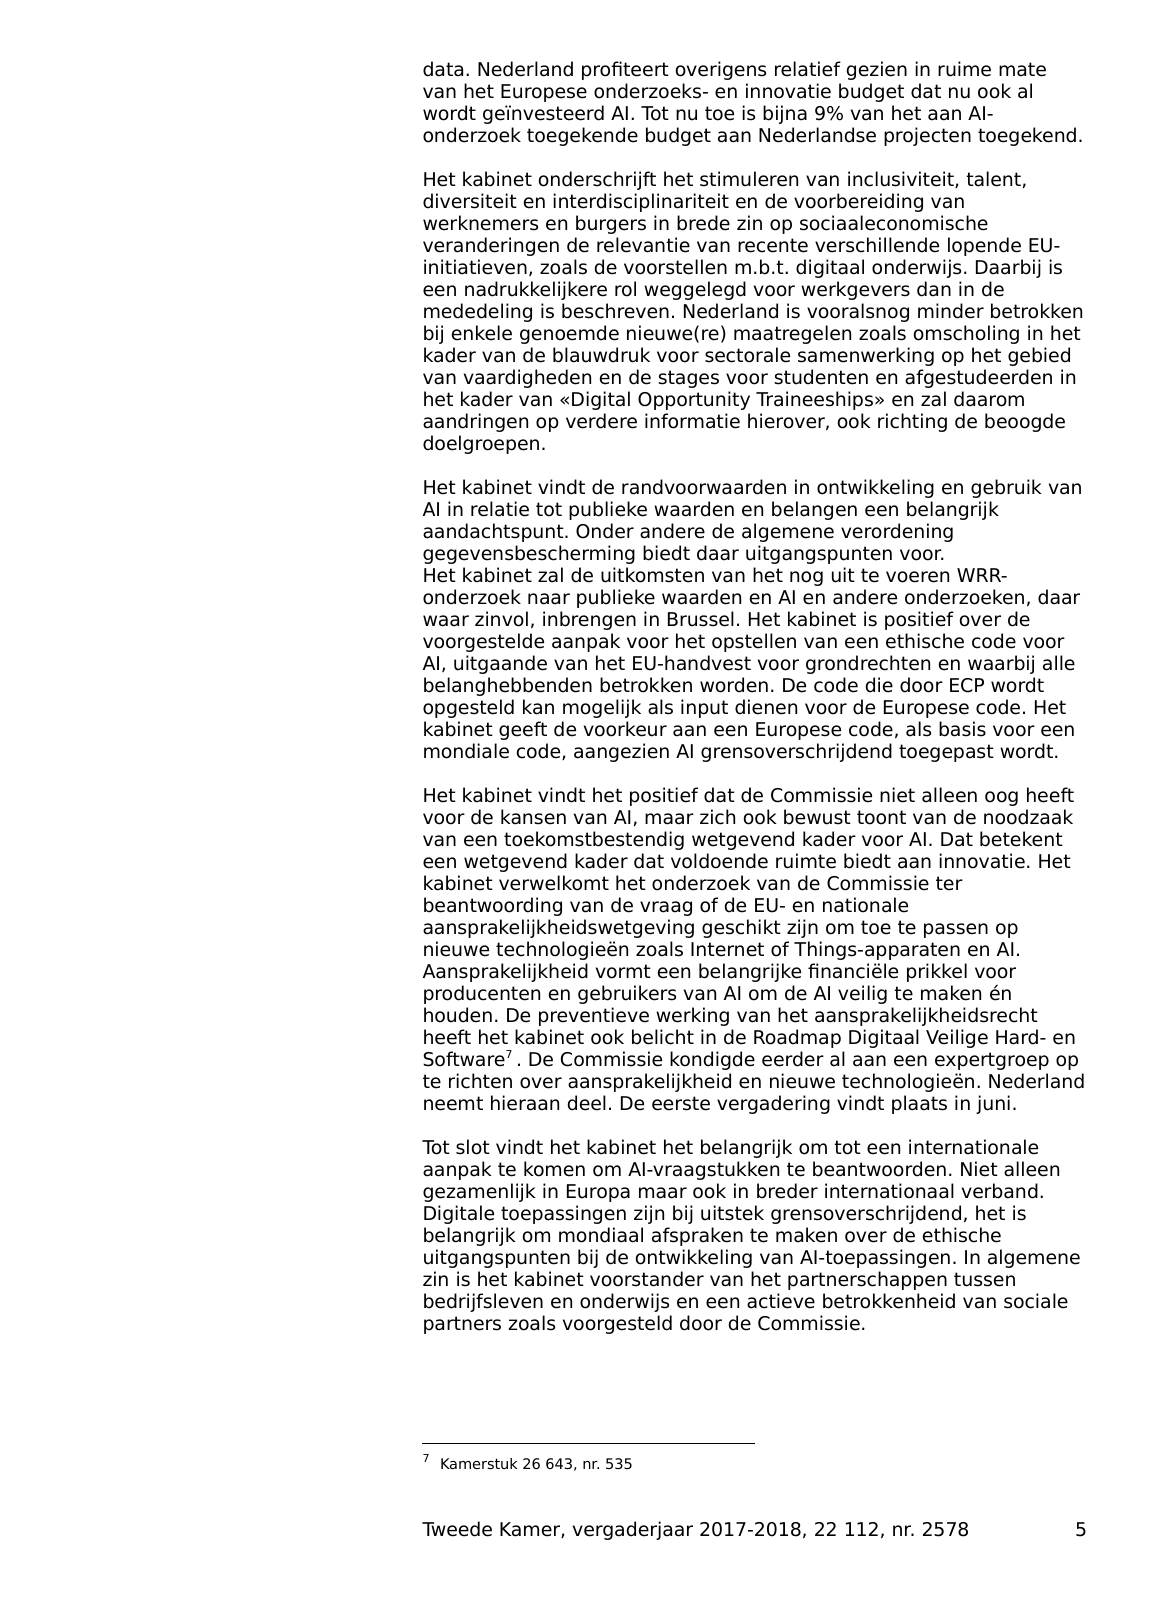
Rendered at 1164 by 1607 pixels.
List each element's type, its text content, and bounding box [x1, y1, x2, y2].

text Het kabinet vindt het positief dat de Commissie niet alleen oog heeft voor de kansen van AI, maar zich ook bewust toont van de noodzaak van een toekomstbestendig wetgevend kader voor AI. Dat betekent een wetgevend kader dat voldoende ruimte biedt aan innovatie. Het kabinet verwelkomt het onderzoek van de Commissie ter beantwoording van de vraag of de EU- en nationale aansprakelijkheidswetgeving geschikt zijn om toe te passen op nieuwe technologieën zoals Internet of Things-apparaten en AI. Aansprakelijkheid vormt een belangrijke financiële prikkel voor producenten en gebruikers van AI om de AI veilig te maken én houden. De preventieve werking van het aansprakelijkheidsrecht heeft het kabinet ook belicht in de Roadmap Digitaal Veilige Hard- en Software. De Commissie kondigde eerder al aan een expertgroep op te richten over aansprakelijkheid en nieuwe technologieën. Nederland neemt hieraan deel. De eerste vergadering vindt plaats in juni. [422, 785, 1087, 1115]
text Het kabinet zal de uitkomsten van het nog uit te voeren WRR-onderzoek naar publieke waarden en AI en andere onderzoeken, daar waar zinvol, inbrengen in Brussel. Het kabinet is positief over de voorgestelde aanpak voor het opstellen van een ethische code voor AI, uitgaande van het EU-handvest voor grondrechten en waarbij alle belanghebbenden betrokken worden. De code die door ECP wordt opgesteld kan mogelijk als input dienen voor de Europese code. Het kabinet geeft de voorkeur aan een Europese code, als basis voor een mondiale code, aangezien AI grensoverschrijdend toegepast wordt. [422, 565, 1087, 763]
text Het kabinet vindt de randvoorwaarden in ontwikkeling en gebruik van AI in relatie tot publieke waarden en belangen een belangrijk aandachtspunt. Onder andere de algemene verordening gegevensbescherming biedt daar uitgangspunten voor. [422, 477, 1087, 565]
text Het kabinet onderschrijft het stimuleren van inclusiviteit, talent, diversiteit en interdisciplinariteit en de voorbereiding van werknemers en burgers in brede zin op sociaaleconomische veranderingen de relevantie van recente verschillende lopende EU-initiatieven, zoals de voorstellen m.b.t. digitaal onderwijs. Daarbij is een nadrukkelijkere rol weggelegd voor werkgevers dan in de mededeling is beschreven. Nederland is vooralsnog minder betrokken bij enkele genoemde nieuwe(re) maatregelen zoals omscholing in het kader van de blauwdruk voor sectorale samenwerking op het gebied van vaardigheden en de stages voor studenten en afgestudeerden in het kader van «Digital Opportunity Traineeships» en zal daarom aandringen op verdere informatie hierover, ook richting de beoogde doelgroepen. [422, 169, 1087, 455]
text Kamerstuk 26 643, nr. 535 [422, 1452, 1087, 1474]
text Tot slot vindt het kabinet het belangrijk om tot een internationale aanpak te komen om AI-vraagstukken te beantwoorden. Niet alleen gezamenlijk in Europa maar ook in breder internationaal verband. Digitale toepassingen zijn bij uitstek grensoverschrijdend, het is belangrijk om mondiaal afspraken te maken over de ethische uitgangspunten bij de ontwikkeling van AI-toepassingen. In algemene zin is het kabinet voorstander van het partnerschappen tussen bedrijfsleven en onderwijs en een actieve betrokkenheid van sociale partners zoals voorgesteld door de Commissie. [422, 1137, 1087, 1335]
text data. Nederland profiteert overigens relatief gezien in ruime mate van het Europese onderzoeks- en innovatie budget dat nu ook al wordt geïnvesteerd AI. Tot nu toe is bijna 9% van het aan AI-onderzoek toegekende budget aan Nederlandse projecten toegekend. [422, 59, 1087, 147]
